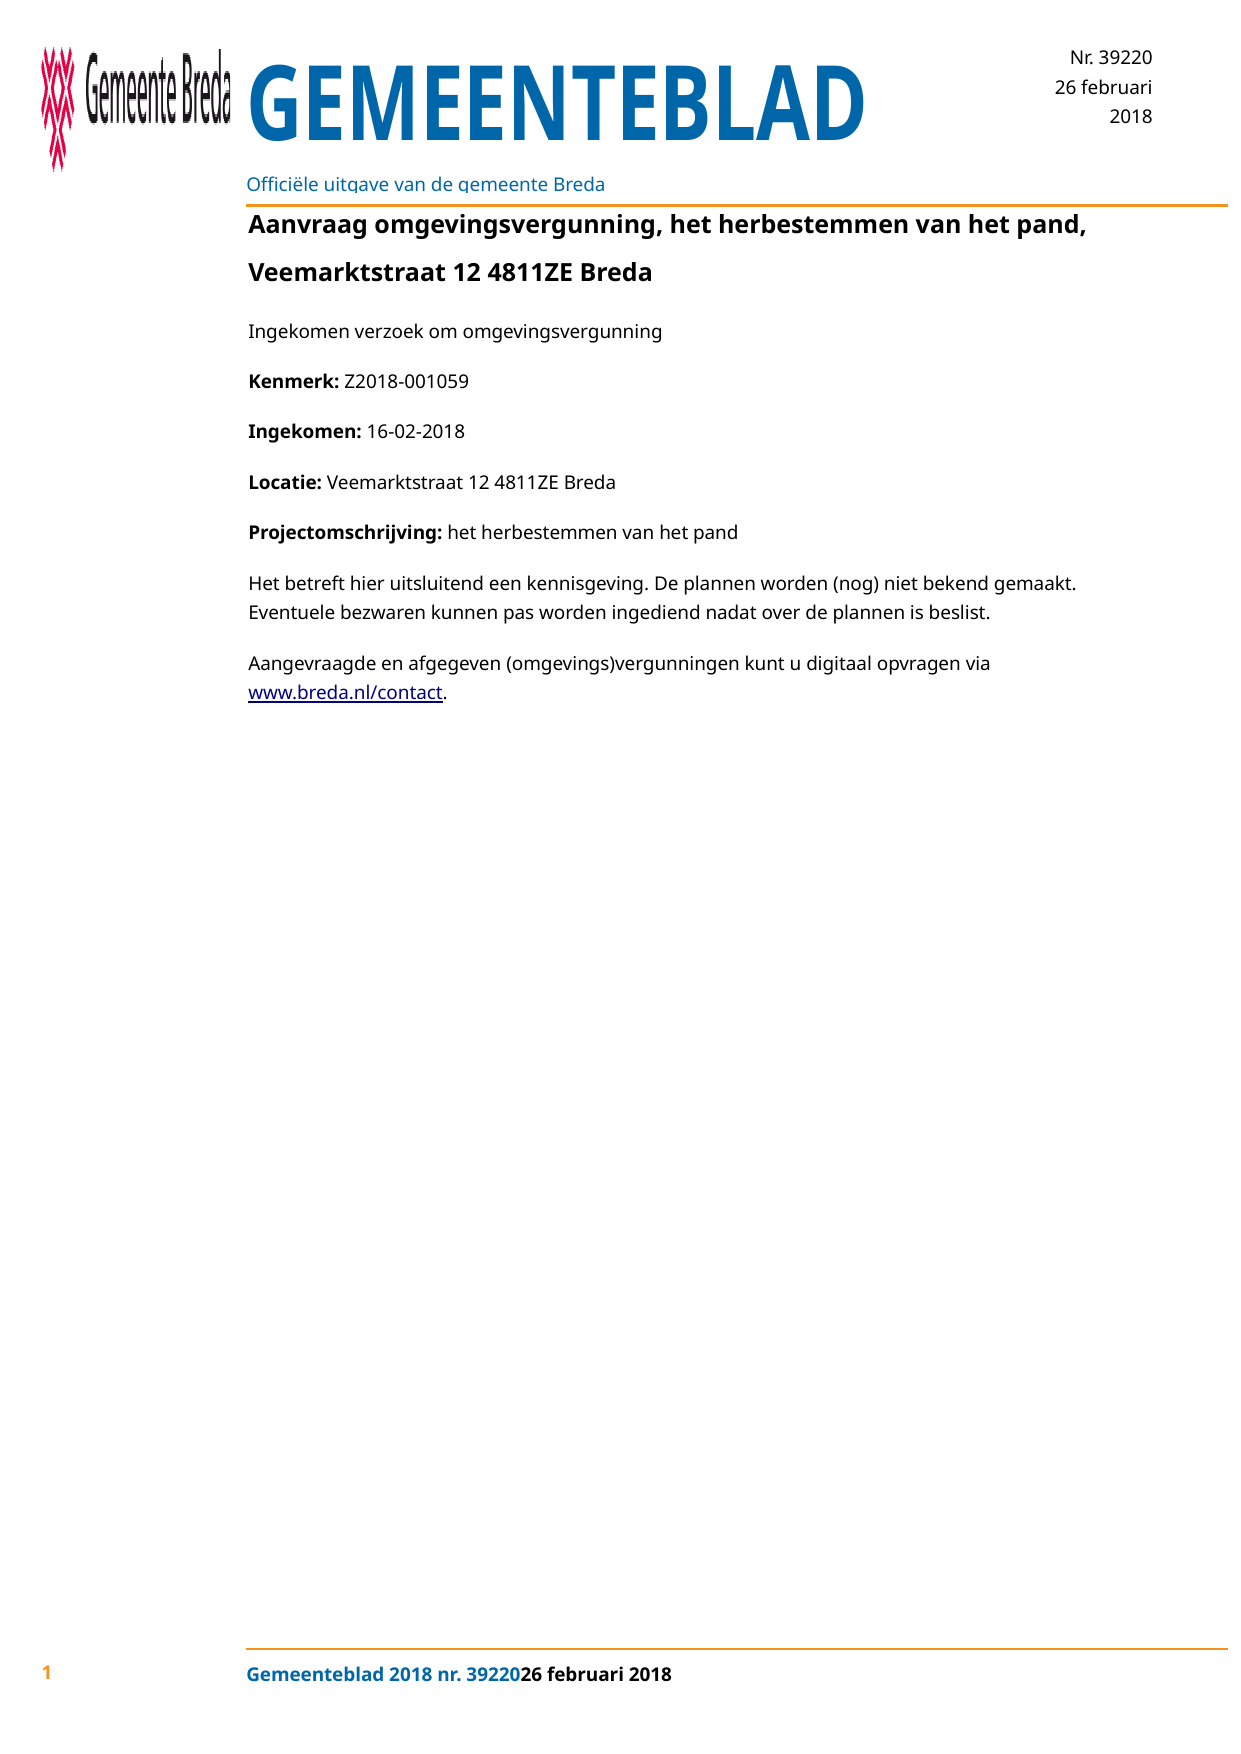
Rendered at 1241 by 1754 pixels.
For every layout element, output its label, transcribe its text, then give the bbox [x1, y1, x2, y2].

text Ingekomen: 16-02-2018 [248, 419, 1152, 444]
text Kenmerk: Z2018-001059 [248, 368, 1152, 394]
text Aanvraag omgevingsvergunning, het herbestemmen van het pand, Veemarktstraat 12 4811ZE Breda [248, 207, 1152, 288]
text Het betreft hier uitsluitend een kennisgeving. De plannen worden (nog) niet bekend gemaakt. Eventuele bezwaren kunnen pas worden ingediend nadat over de plannen is beslist. [248, 570, 1152, 625]
text Projectomschrijving: het herbestemmen van het pand [248, 519, 1152, 545]
text Aangevraagde en afgegeven (omgevings)vergunningen kunt u digitaal opvragen via www.breda.nl/contact. [248, 650, 1152, 705]
picture [41, 47, 231, 172]
text Locatie: Veemarktstraat 12 4811ZE Breda [248, 469, 1152, 495]
text Ingekomen verzoek om omgevingsvergunning [248, 318, 1152, 344]
